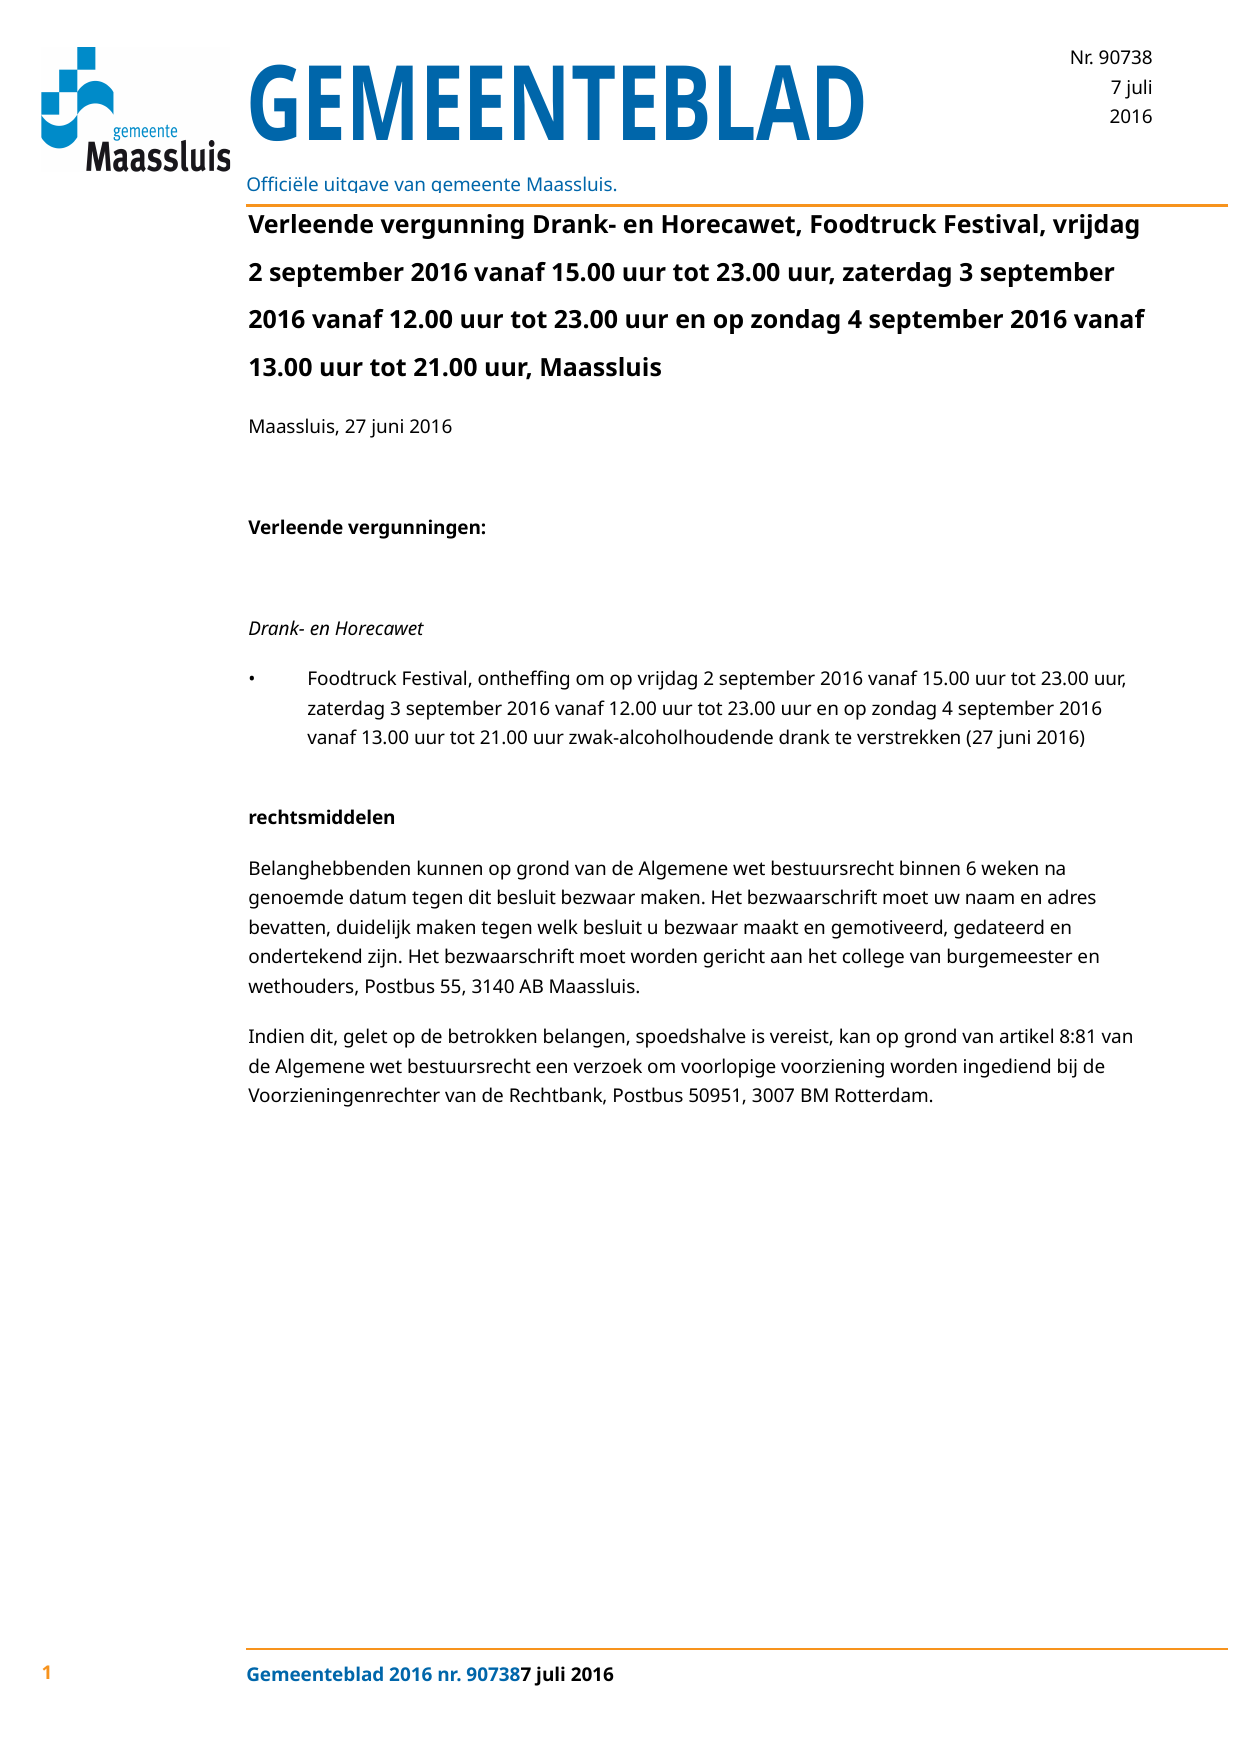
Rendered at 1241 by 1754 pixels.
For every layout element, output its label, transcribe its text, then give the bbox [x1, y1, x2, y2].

text Indien dit, gelet op de betrokken belangen, spoedshalve is vereist, kan op grond van artikel 8:81 van de Algemene wet bestuursrecht een verzoek om voorlopige voorziening worden ingediend bij de Voorzieningenrechter van de Rechtbank, Postbus 50951, 3007 BM Rotterdam. [248, 1023, 1152, 1108]
picture [41, 47, 231, 172]
text Verleende vergunning Drank- en Horecawet, Foodtruck Festival, vrijdag 2 september 2016 vanaf 15.00 uur tot 23.00 uur, zaterdag 3 september 2016 vanaf 12.00 uur tot 23.00 uur en op zondag 4 september 2016 vanaf 13.00 uur tot 21.00 uur, Maassluis [248, 207, 1152, 384]
text Verleende vergunningen: [248, 514, 1152, 540]
text Drank- en Horecawet [248, 615, 1152, 641]
list Foodtruck Festival, ontheffing om op vrijdag 2 september 2016 vanaf 15.00 uur tot 23.00 uur, zaterdag 3 september 2016 vanaf 12.00 uur tot 23.00 uur en op zondag 4 september 2016 vanaf 13.00 uur tot 21.00 uur zwak-alcoholhoudende drank te verstrekken (27 juni 2016) [248, 665, 1152, 750]
text Belanghebbenden kunnen op grond van de Algemene wet bestuursrecht binnen 6 weken na genoemde datum tegen dit besluit bezwaar maken. Het bezwaarschrift moet uw naam en adres bevatten, duidelijk maken tegen welk besluit u bezwaar maakt en gemotiveerd, gedateerd en ondertekend zijn. Het bezwaarschrift moet worden gericht aan het college van burgemeester en wethouders, Postbus 55, 3140 AB Maassluis. [248, 855, 1152, 999]
text rechtsmiddelen [248, 804, 1152, 830]
picture [41, 47, 77, 92]
text Maassluis, 27 juni 2016 [248, 413, 1152, 439]
